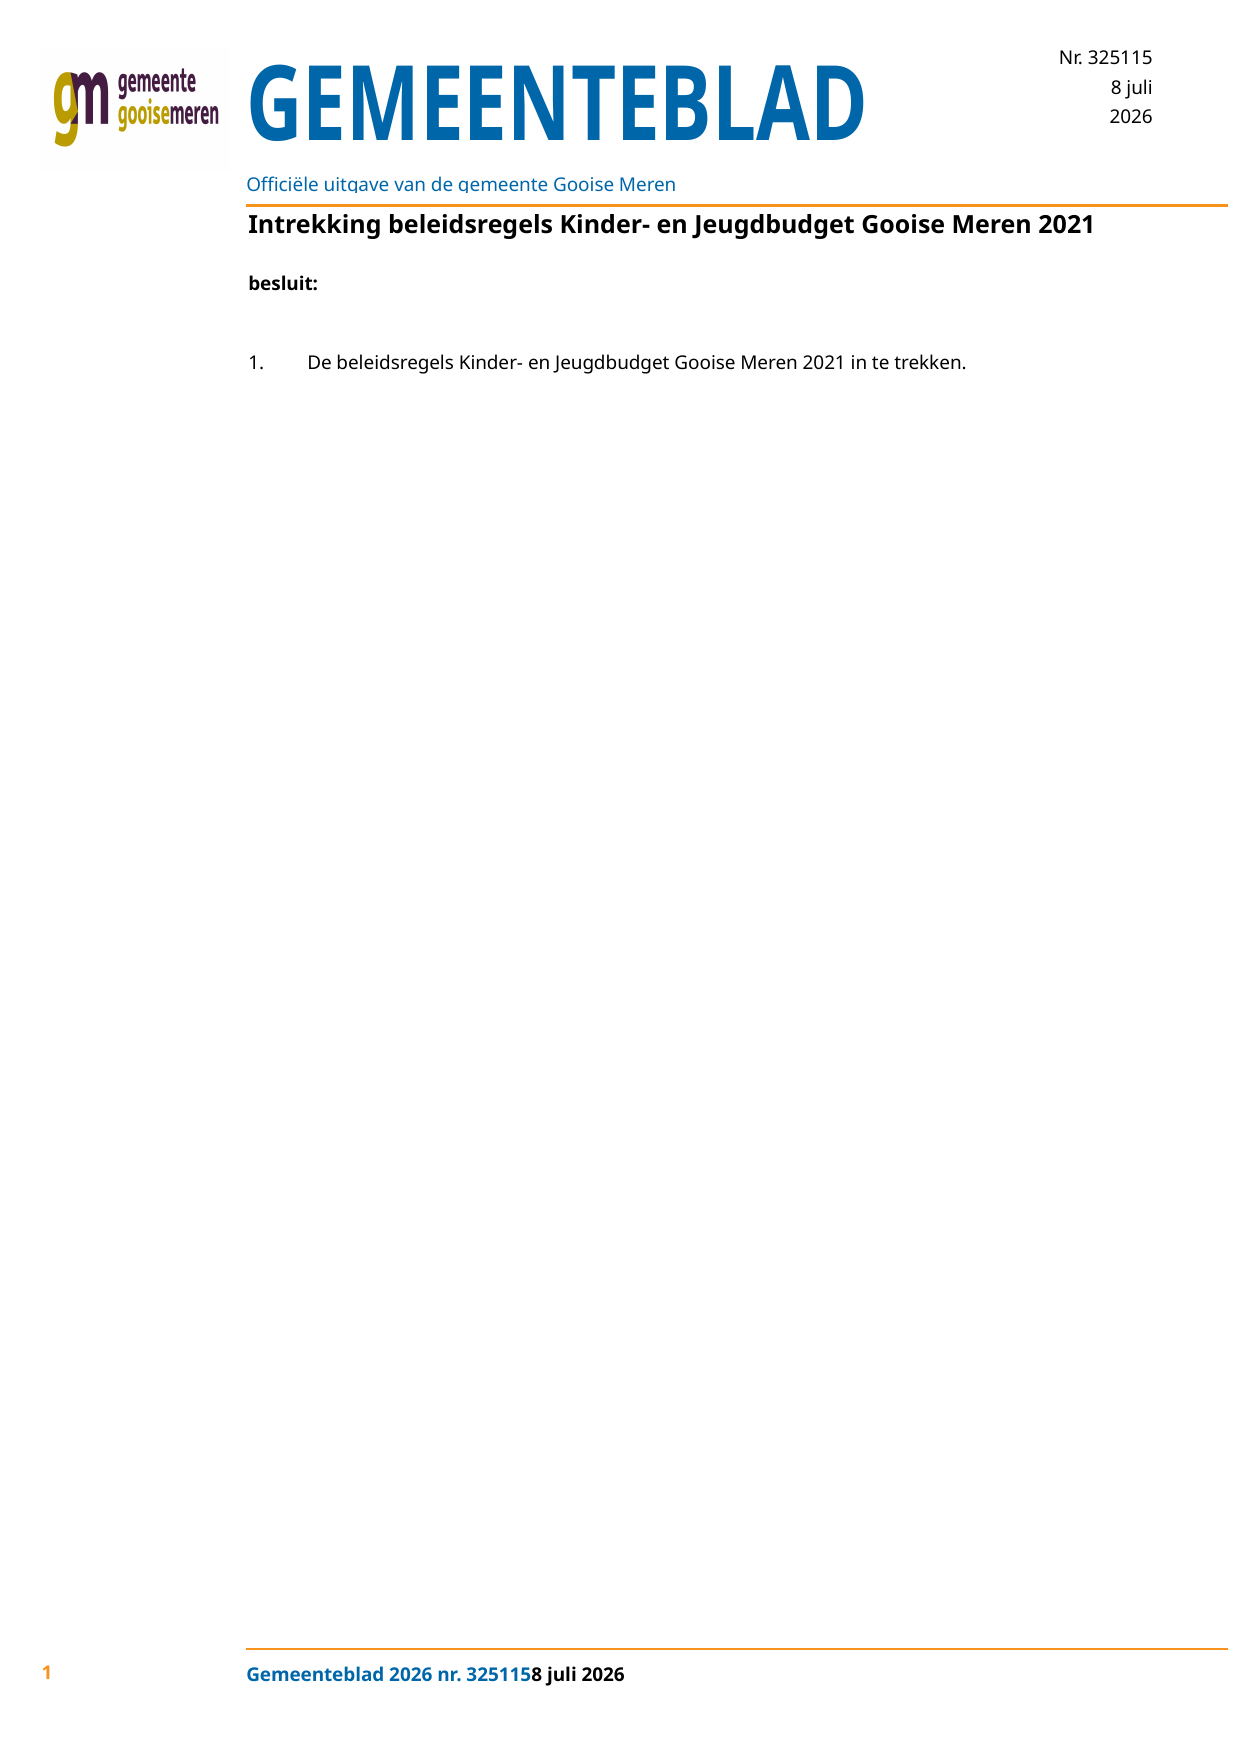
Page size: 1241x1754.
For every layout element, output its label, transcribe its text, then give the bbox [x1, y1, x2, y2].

picture [41, 47, 231, 172]
list De beleidsregels Kinder- en Jeugdbudget Gooise Meren 2021 in te trekken. [248, 349, 1152, 375]
text Intrekking beleidsregels Kinder- en Jeugdbudget Gooise Meren 2021 [248, 207, 1152, 241]
text besluit: [248, 270, 1152, 296]
